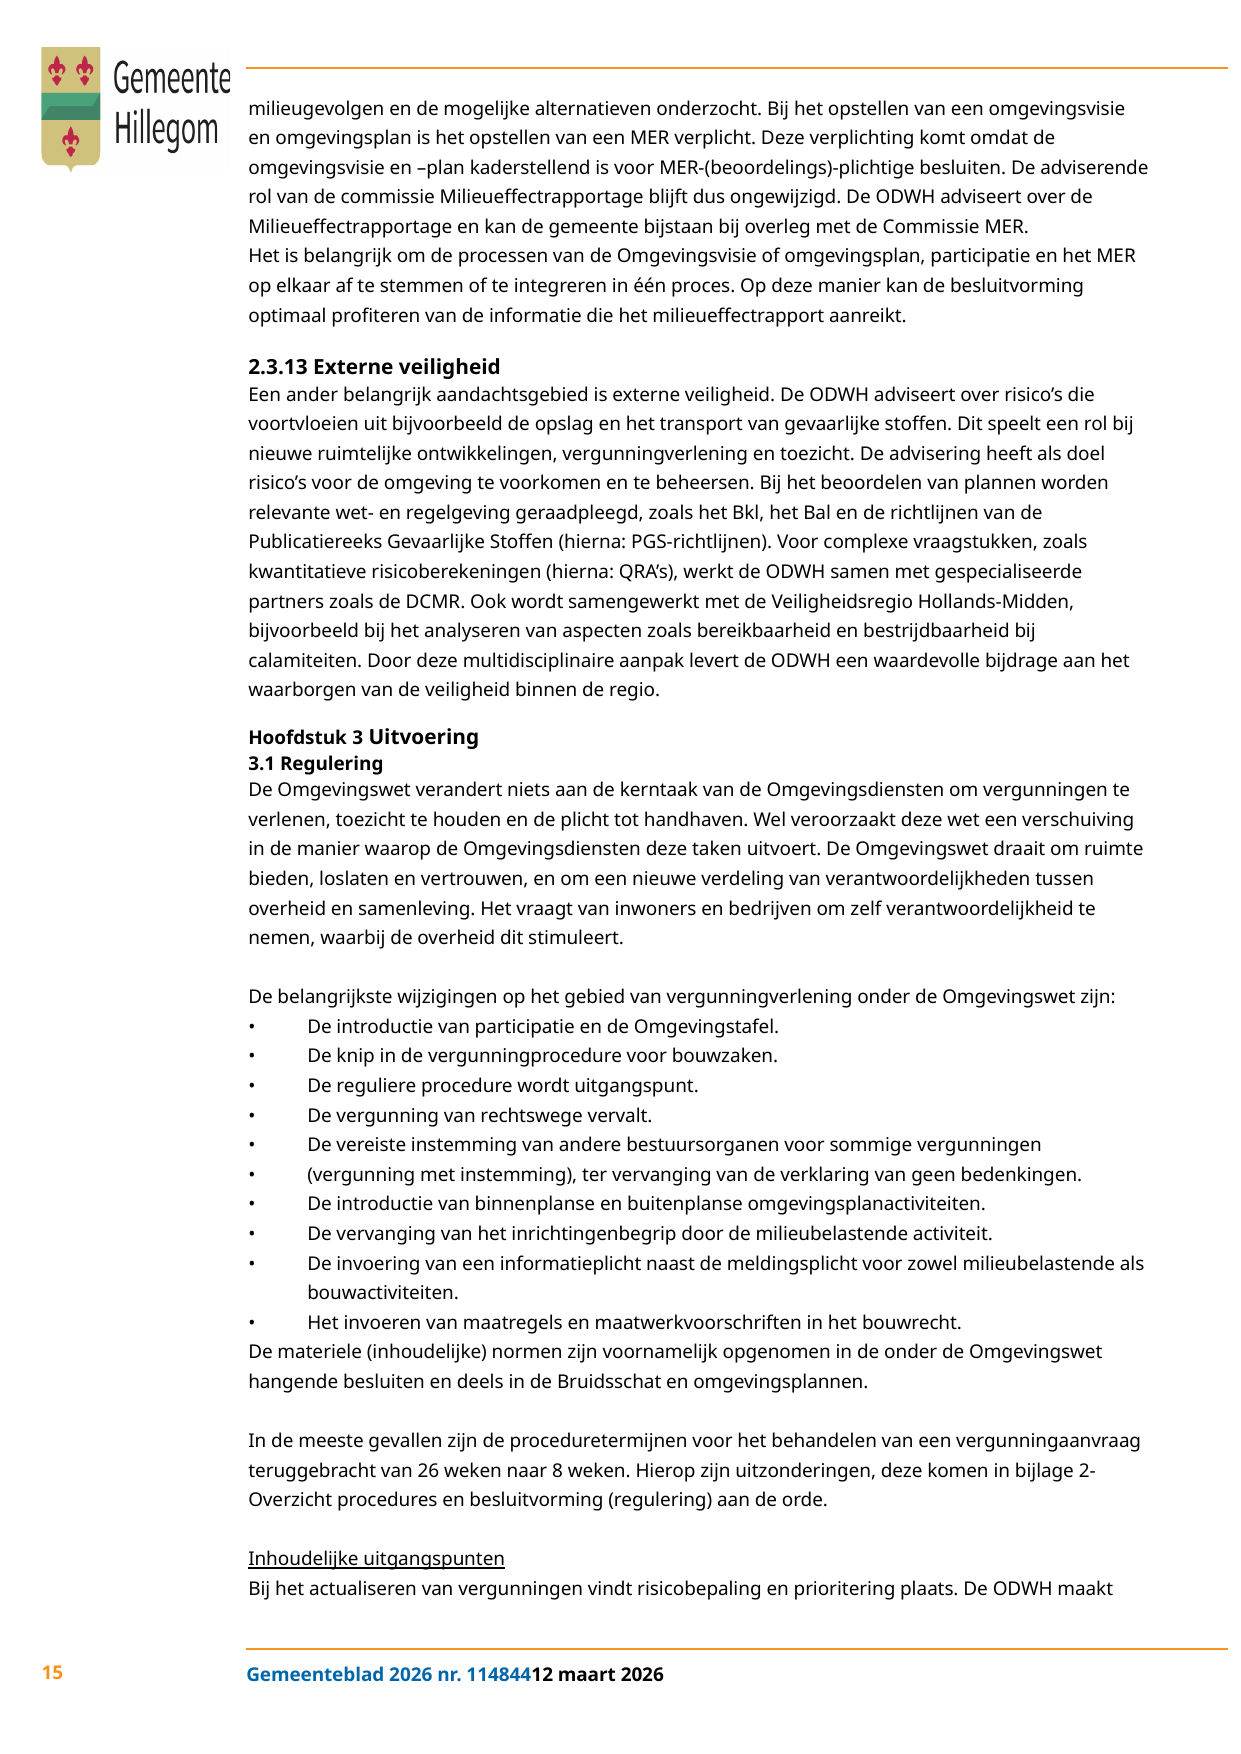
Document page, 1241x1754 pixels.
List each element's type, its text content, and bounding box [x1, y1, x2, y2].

list (vergunning met instemming), ter vervanging van de verklaring van geen bedenkingen. [248, 1161, 1152, 1187]
text Het is belangrijk om de processen van de Omgevingsvisie of omgevingsplan, participatie en het MER op elkaar af te stemmen of te integreren in één proces. Op deze manier kan de besluitvorming optimaal profiteren van de informatie die het milieueffectrapport aanreikt. [248, 243, 1152, 328]
list De vervanging van het inrichtingenbegrip door de milieubelastende activiteit. [248, 1220, 1152, 1246]
text Een ander belangrijk aandachtsgebied is externe veiligheid. De ODWH adviseert over risico’s die voortvloeien uit bijvoorbeeld de opslag en het transport van gevaarlijke stoffen. Dit speelt een rol bij nieuwe ruimtelijke ontwikkelingen, vergunningverlening en toezicht. De advisering heeft als doel risico’s voor de omgeving te voorkomen en te beheersen. Bij het beoordelen van plannen worden relevante wet- en regelgeving geraadpleegd, zoals het Bkl, het Bal en de richtlijnen van de Publicatiereeks Gevaarlijke Stoffen (hierna: PGS-richtlijnen). Voor complexe vraagstukken, zoals kwantitatieve risicoberekeningen (hierna: QRA’s), werkt de ODWH samen met gespecialiseerde partners zoals de DCMR. Ook wordt samengewerkt met de Veiligheidsregio Hollands-Midden, bijvoorbeeld bij het analyseren van aspecten zoals bereikbaarheid en bestrijdbaarheid bij calamiteiten. Door deze multidisciplinaire aanpak levert de ODWH een waardevolle bijdrage aan het waarborgen van de veiligheid binnen de regio. [248, 381, 1152, 702]
text De Omgevingswet verandert niets aan de kerntaak van de Omgevingsdiensten om vergunningen te verlenen, toezicht te houden en de plicht tot handhaven. Wel veroorzaakt deze wet een verschuiving in de manier waarop de Omgevingsdiensten deze taken uitvoert. De Omgevingswet draait om ruimte bieden, loslaten en vertrouwen, en om een nieuwe verdeling van verantwoordelijkheden tussen overheid en samenleving. Het vraagt van inwoners en bedrijven om zelf verantwoordelijkheid te nemen, waarbij de overheid dit stimuleert. [248, 776, 1152, 950]
list De introductie van participatie en de Omgevingstafel. [248, 1013, 1152, 1039]
text Hoofdstuk 3 Uitvoering [248, 722, 1152, 751]
text 2.3.13 Externe veiligheid [248, 352, 1152, 381]
text 3.1 Regulering [248, 751, 1152, 776]
text Bij het actualiseren van vergunningen vindt risicobepaling en prioritering plaats. De ODWH maakt [248, 1575, 1152, 1601]
list De invoering van een informatieplicht naast de meldingsplicht voor zowel milieubelastende als bouwactiviteiten. [248, 1250, 1152, 1305]
picture [41, 47, 231, 172]
text Inhoudelijke uitgangspunten [248, 1546, 1152, 1571]
list Het invoeren van maatregels en maatwerkvoorschriften in het bouwrecht. [248, 1309, 1152, 1334]
text De belangrijkste wijzigingen op het gebied van vergunningverlening onder de Omgevingswet zijn: [248, 983, 1152, 1009]
list De vergunning van rechtswege vervalt. [248, 1102, 1152, 1127]
text De materiele (inhoudelijke) normen zijn voornamelijk opgenomen in de onder de Omgevingswet hangende besluiten en deels in de Bruidsschat en omgevingsplannen. [248, 1338, 1152, 1394]
list De reguliere procedure wordt uitgangspunt. [248, 1072, 1152, 1098]
list De introductie van binnenplanse en buitenplanse omgevingsplanactiviteiten. [248, 1191, 1152, 1216]
text In de meeste gevallen zijn de proceduretermijnen voor het behandelen van een vergunningaanvraag teruggebracht van 26 weken naar 8 weken. Hierop zijn uitzonderingen, deze komen in bijlage 2- Overzicht procedures en besluitvorming (regulering) aan de orde. [248, 1427, 1152, 1512]
list De vereiste instemming van andere bestuursorganen voor sommige vergunningen [248, 1131, 1152, 1157]
text milieugevolgen en de mogelijke alternatieven onderzocht. Bij het opstellen van een omgevingsvisie en omgevingsplan is het opstellen van een MER verplicht. Deze verplichting komt omdat de omgevingsvisie en –plan kaderstellend is voor MER‐(beoordelings)‐plichtige besluiten. De adviserende rol van de commissie Milieueffectrapportage blijft dus ongewijzigd. De ODWH adviseert over de Milieueffectrapportage en kan de gemeente bijstaan bij overleg met de Commissie MER. [248, 95, 1152, 239]
list De knip in de vergunningprocedure voor bouwzaken. [248, 1043, 1152, 1068]
